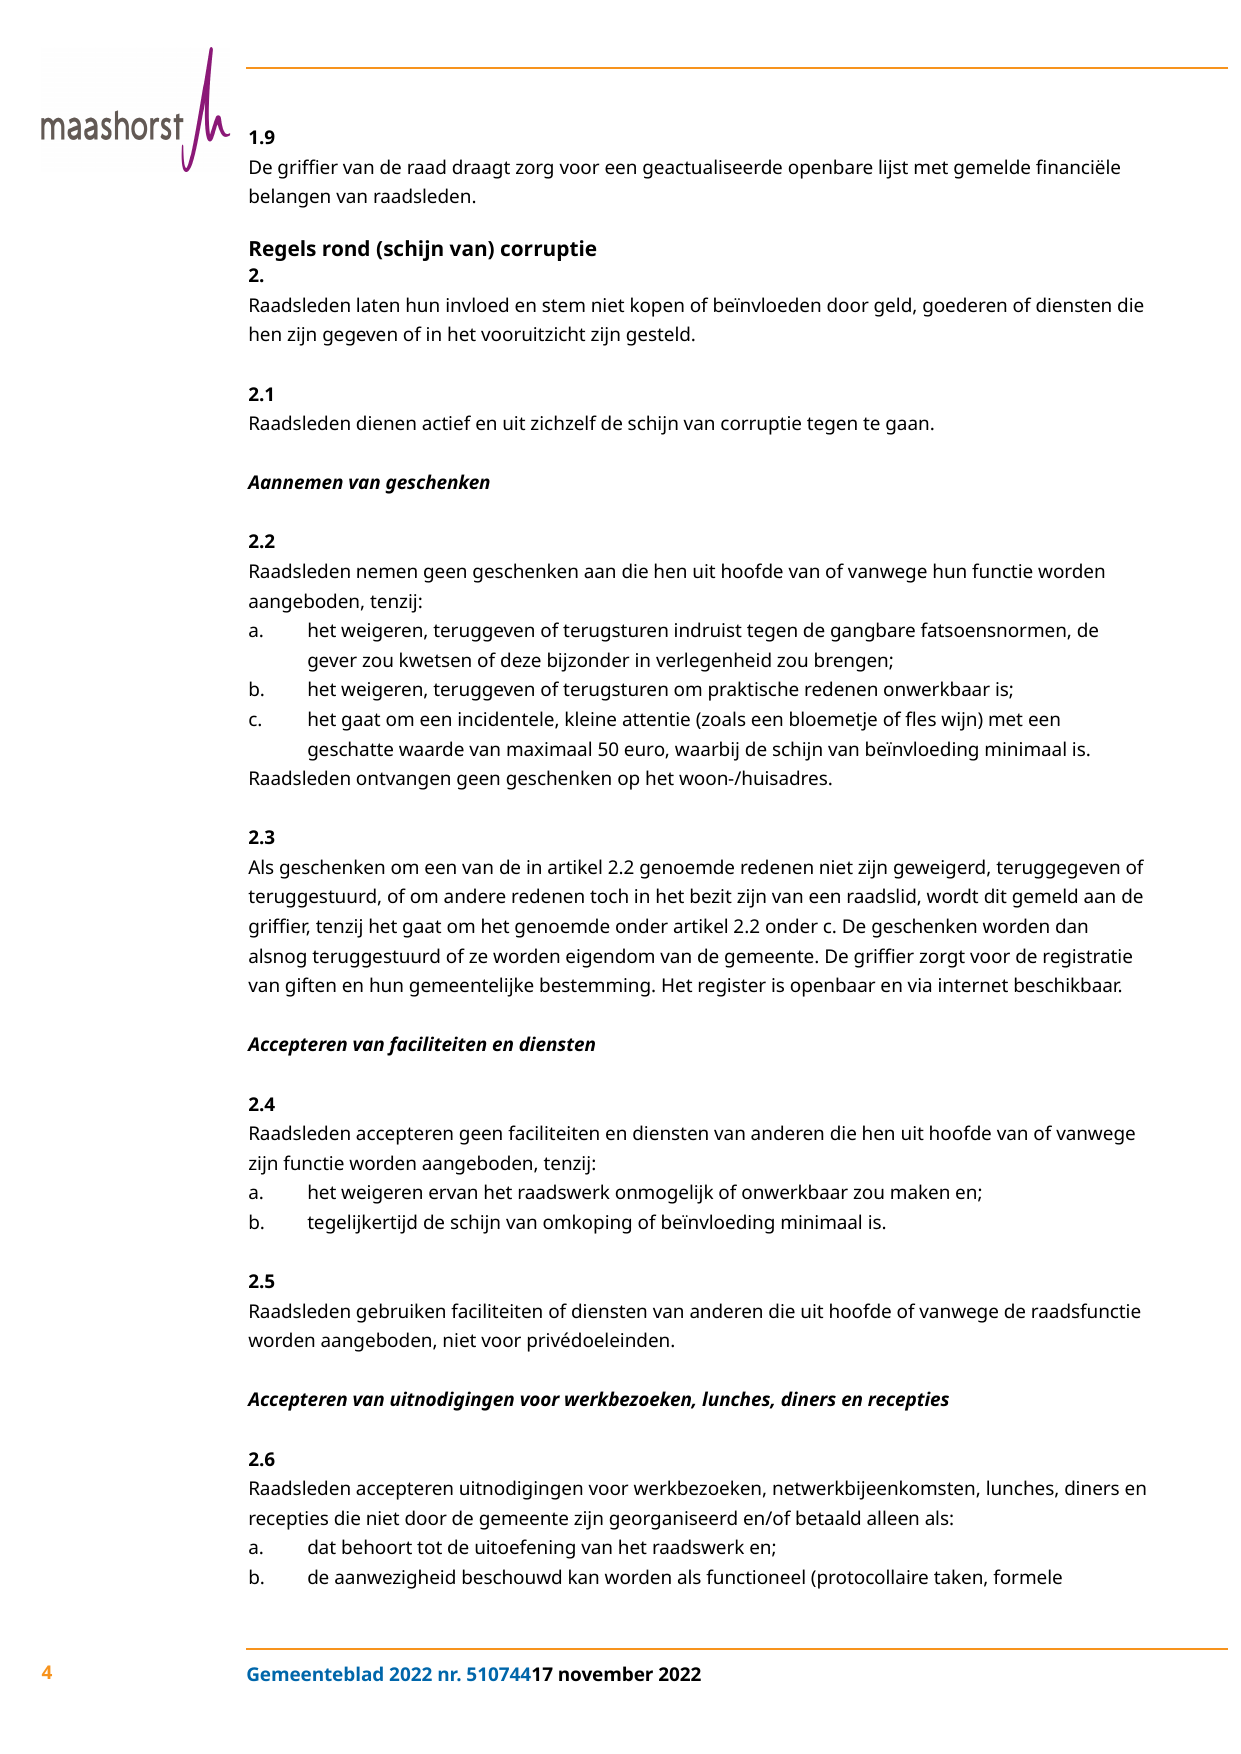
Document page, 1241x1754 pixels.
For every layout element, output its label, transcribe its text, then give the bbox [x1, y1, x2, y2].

text Raadsleden ontvangen geen geschenken op het woon-/huisadres. [248, 765, 1152, 791]
list dat behoort tot de uitoefening van het raadswerk en; [248, 1534, 1152, 1560]
text 2.4 [248, 1091, 1152, 1116]
text 2. [248, 262, 1152, 288]
text 2.2 [248, 529, 1152, 554]
list het weigeren ervan het raadswerk onmogelijk of onwerkbaar zou maken en; [248, 1179, 1152, 1205]
list tegelijkertijd de schijn van omkoping of beïnvloeding minimaal is. [248, 1209, 1152, 1235]
text Raadsleden nemen geen geschenken aan die hen uit hoofde van of vanwege hun functie worden aangeboden, tenzij: [248, 558, 1152, 613]
list het weigeren, teruggeven of terugsturen indruist tegen de gangbare fatsoensnormen, de gever zou kwetsen of deze bijzonder in verlegenheid zou brengen; [248, 617, 1152, 673]
text De griffier van de raad draagt zorg voor een geactualiseerde openbare lijst met gemelde financiële belangen van raadsleden. [248, 154, 1152, 209]
text 2.3 [248, 824, 1152, 850]
text 1.9 [248, 124, 1152, 150]
list de aanwezigheid beschouwd kan worden als functioneel (protocollaire taken, formele [248, 1564, 1152, 1590]
text Raadsleden laten hun invloed en stem niet kopen of beïnvloeden door geld, goederen of diensten die hen zijn gegeven of in het vooruitzicht zijn gesteld. [248, 292, 1152, 347]
text Raadsleden gebruiken faciliteiten of diensten van anderen die uit hoofde of vanwege de raadsfunctie worden aangeboden, niet voor privédoeleinden. [248, 1298, 1152, 1353]
text Raadsleden accepteren geen faciliteiten en diensten van anderen die hen uit hoofde van of vanwege zijn functie worden aangeboden, tenzij: [248, 1120, 1152, 1176]
list het gaat om een incidentele, kleine attentie (zoals een bloemetje of fles wijn) met een geschatte waarde van maximaal 50 euro, waarbij de schijn van beïnvloeding minimaal is. [248, 706, 1152, 761]
text 2.1 [248, 381, 1152, 406]
text Raadsleden dienen actief en uit zichzelf de schijn van corruptie tegen te gaan. [248, 410, 1152, 436]
text 2.5 [248, 1268, 1152, 1294]
text Accepteren van faciliteiten en diensten [248, 1032, 1152, 1057]
text 2.6 [248, 1446, 1152, 1471]
text Als geschenken om een van de in artikel 2.2 genoemde redenen niet zijn geweigerd, teruggegeven of teruggestuurd, of om andere redenen toch in het bezit zijn van een raadslid, wordt dit gemeld aan de griffier, tenzij het gaat om het genoemde onder artikel 2.2 onder c. De geschenken worden dan alsnog teruggestuurd of ze worden eigendom van de gemeente. De griffier zorgt voor de registratie van giften en hun gemeentelijke bestemming. Het register is openbaar en via internet beschikbaar. [248, 854, 1152, 998]
picture [41, 47, 231, 172]
text Aannemen van geschenken [248, 469, 1152, 495]
text Accepteren van uitnodigingen voor werkbezoeken, lunches, diners en recepties [248, 1387, 1152, 1412]
list het weigeren, teruggeven of terugsturen om praktische redenen onwerkbaar is; [248, 677, 1152, 702]
text Raadsleden accepteren uitnodigingen voor werkbezoeken, netwerkbijeenkomsten, lunches, diners en recepties die niet door de gemeente zijn georganiseerd en/of betaald alleen als: [248, 1475, 1152, 1531]
text Regels rond (schijn van) corruptie [248, 234, 1152, 262]
